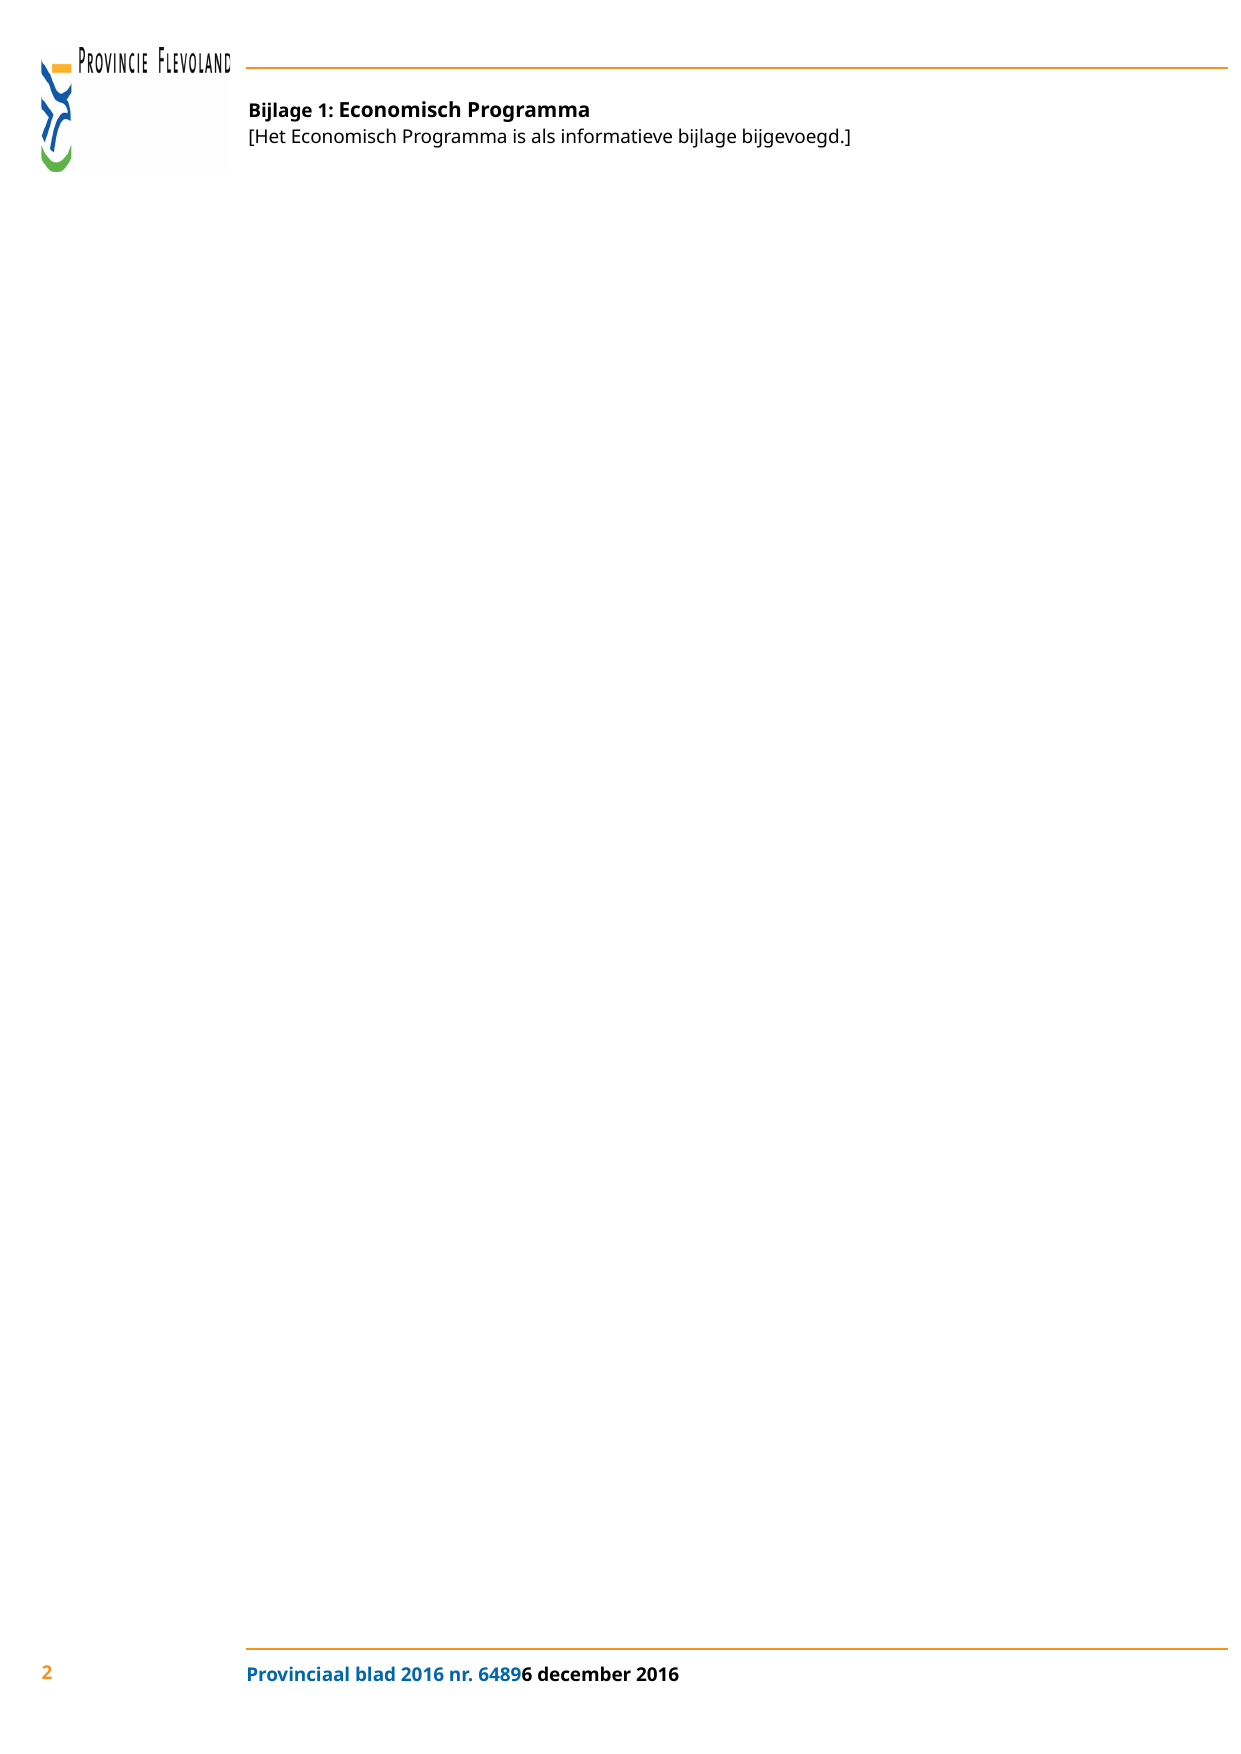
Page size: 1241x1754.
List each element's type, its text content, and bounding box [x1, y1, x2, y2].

picture [41, 47, 231, 172]
text Bijlage 1: Economisch Programma [248, 95, 1152, 123]
text [Het Economisch Programma is als informatieve bijlage bijgevoegd.] [248, 123, 1152, 149]
